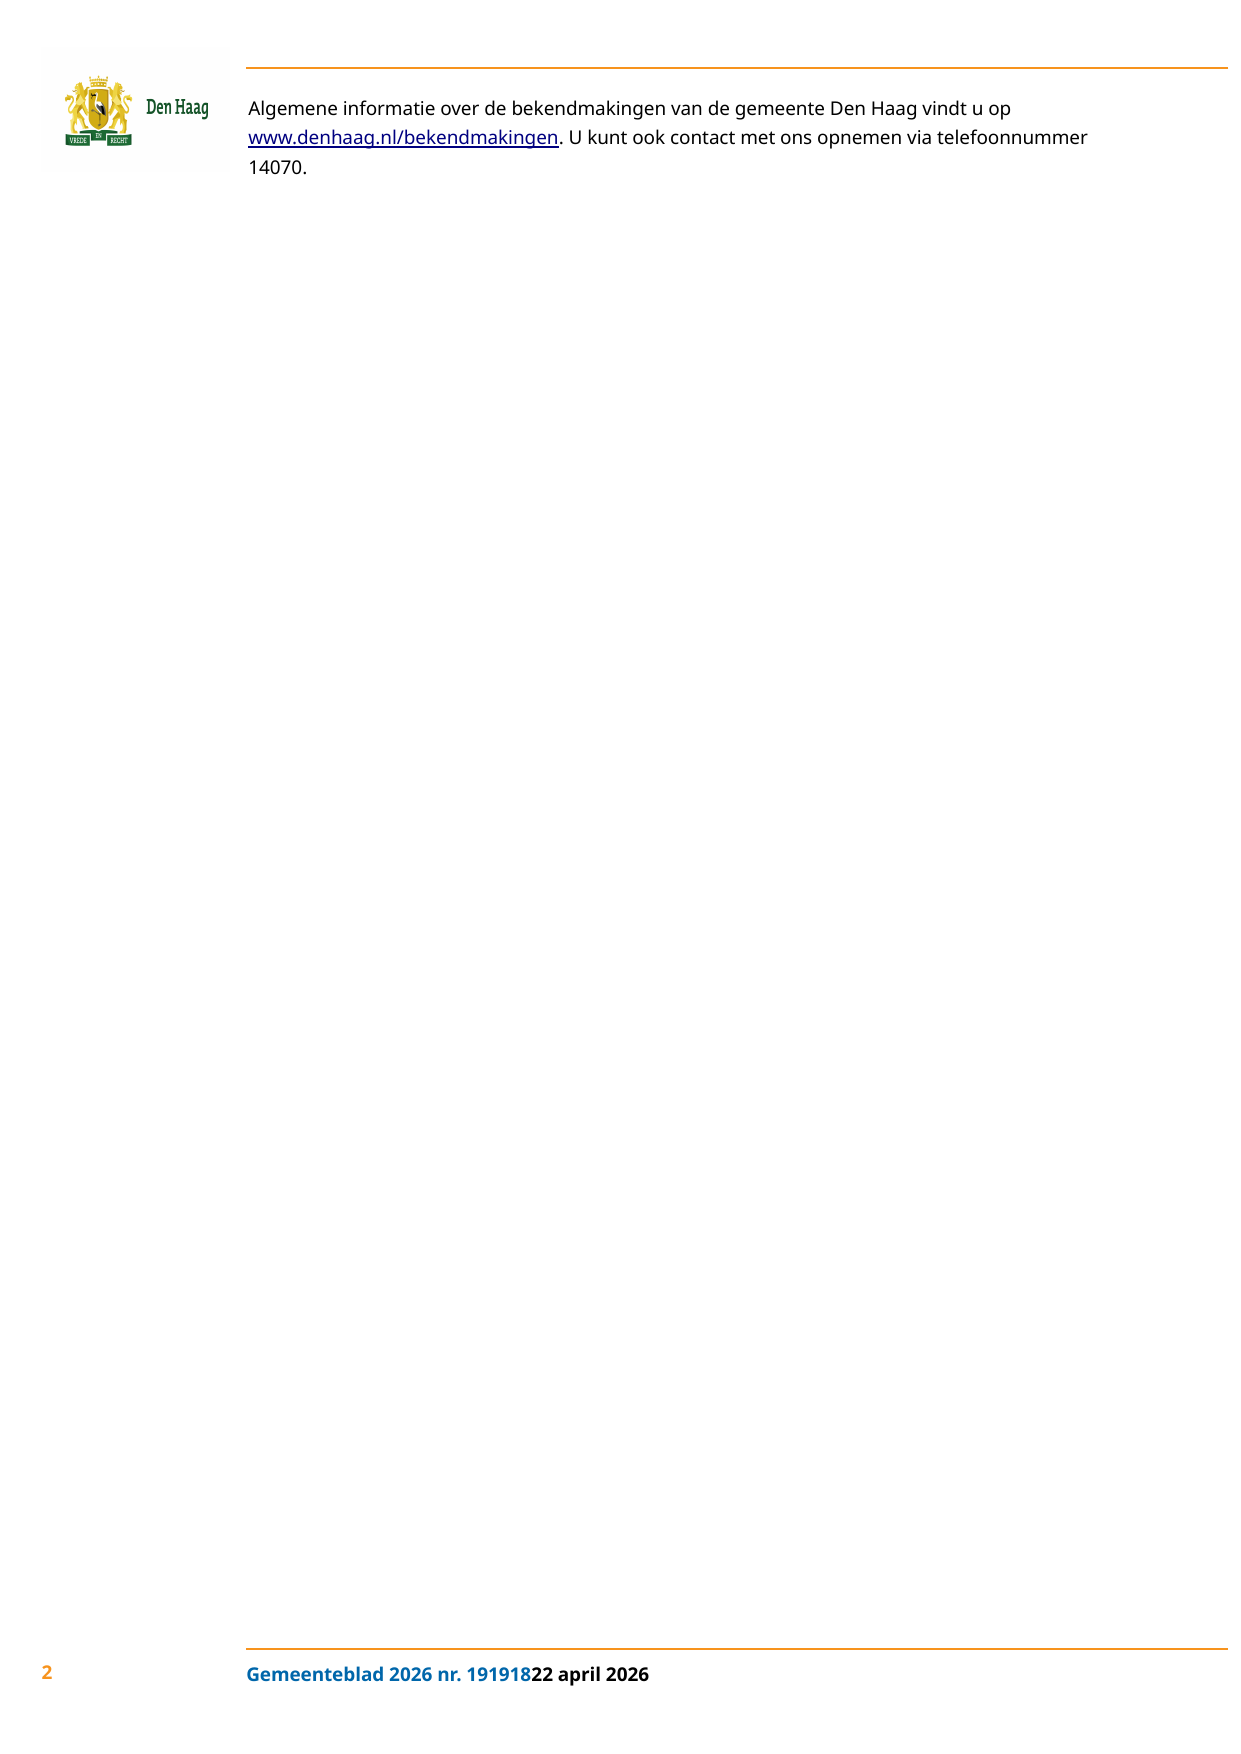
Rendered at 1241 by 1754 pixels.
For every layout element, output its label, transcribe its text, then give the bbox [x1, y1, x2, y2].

text Algemene informatie over de bekendmakingen van de gemeente Den Haag vindt u op www.denhaag.nl/bekendmakingen. U kunt ook contact met ons opnemen via telefoonnummer 14070. [248, 95, 1152, 180]
picture [41, 47, 231, 172]
